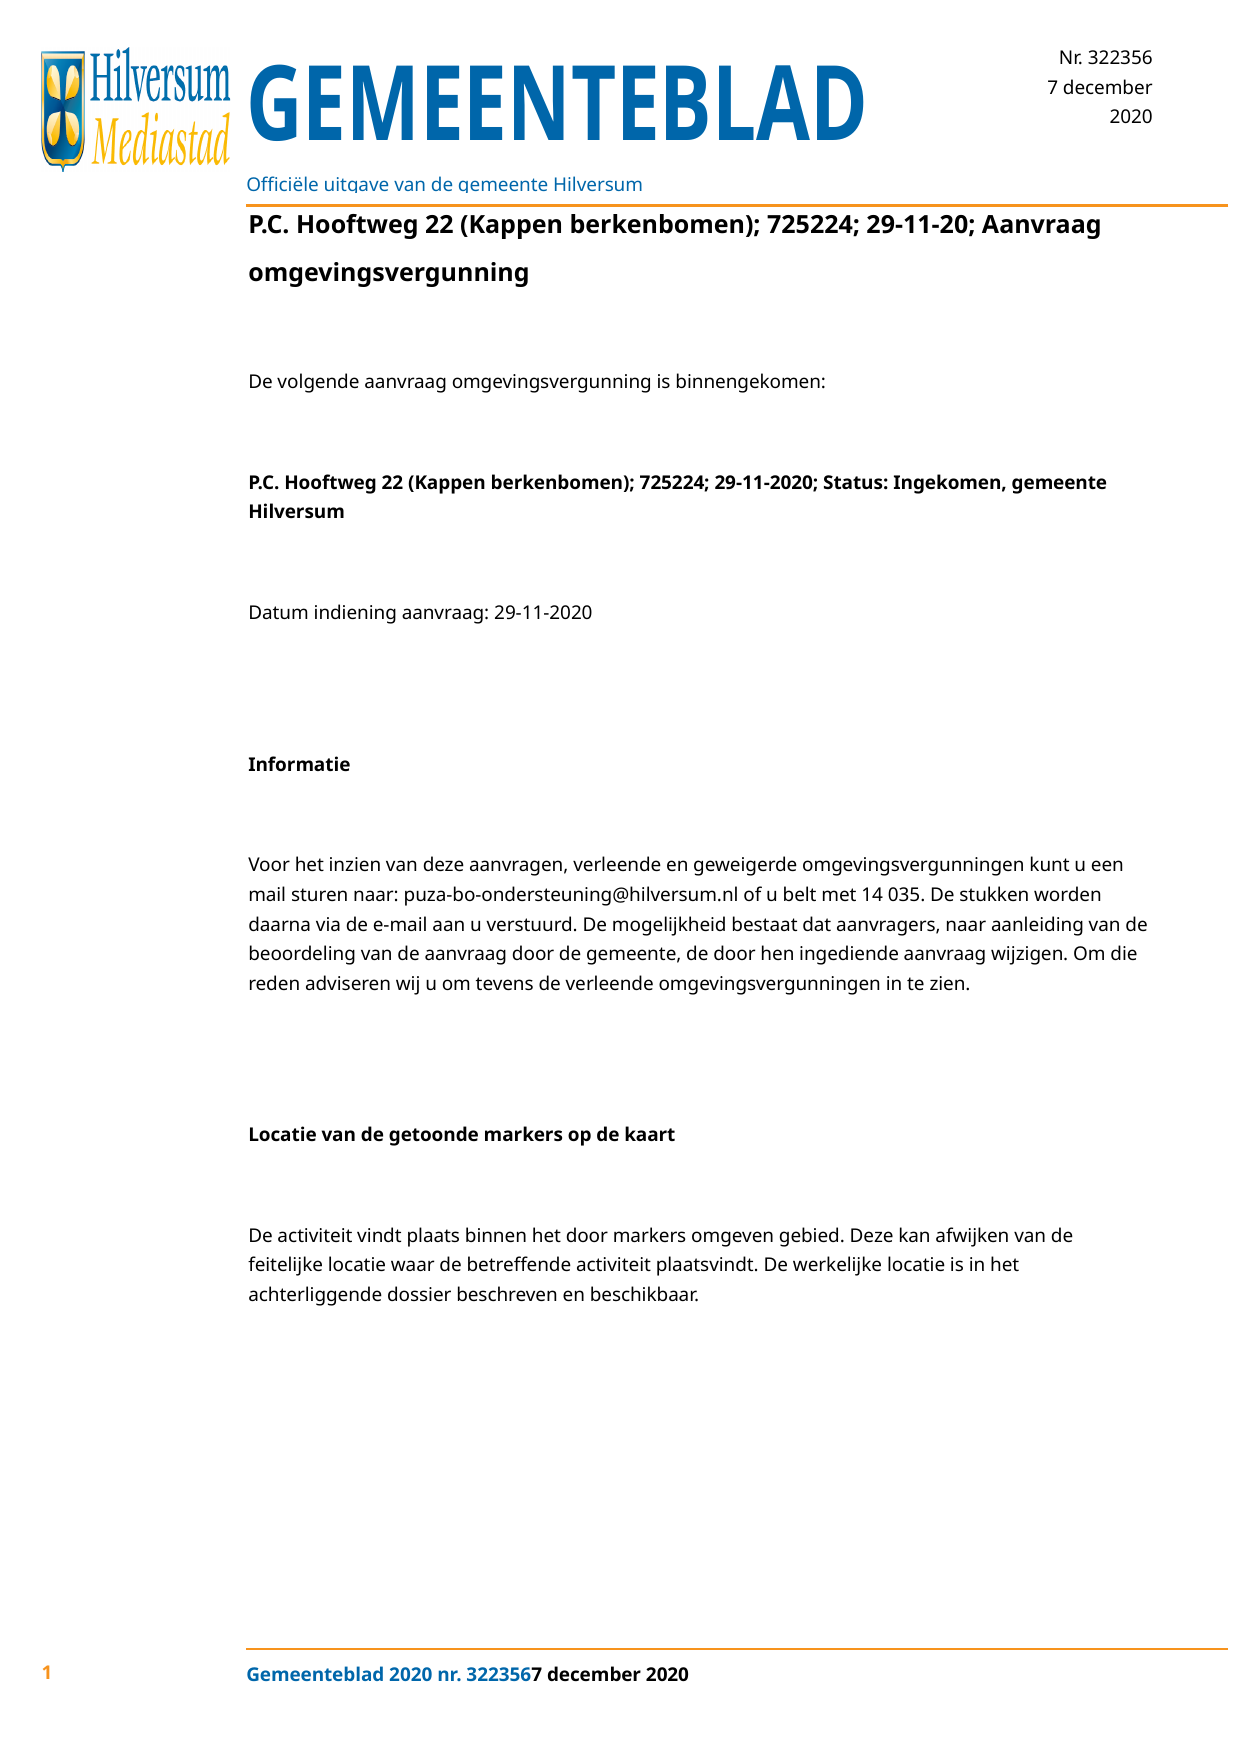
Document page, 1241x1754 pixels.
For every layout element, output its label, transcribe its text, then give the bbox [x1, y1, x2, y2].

text P.C. Hooftweg 22 (Kappen berkenbomen); 725224; 29-11-2020; Status: Ingekomen, gemeente Hilversum [248, 469, 1152, 524]
text Locatie van de getoonde markers op de kaart [248, 1121, 1152, 1147]
picture [41, 47, 231, 172]
text P.C. Hooftweg 22 (Kappen berkenbomen); 725224; 29-11-20; Aanvraag omgevingsvergunning [248, 207, 1152, 288]
text De activiteit vindt plaats binnen het door markers omgeven gebied. Deze kan afwijken van de feitelijke locatie waar de betreffende activiteit plaatsvindt. De werkelijke locatie is in het achterliggende dossier beschreven en beschikbaar. [248, 1222, 1152, 1307]
text Informatie [248, 751, 1152, 777]
text De volgende aanvraag omgevingsvergunning is binnengekomen: [248, 368, 1152, 394]
text Datum indiening aanvraag: 29-11-2020 [248, 599, 1152, 625]
text Voor het inzien van deze aanvragen, verleende en geweigerde omgevingsvergunningen kunt u een mail sturen naar: puza-bo-ondersteuning@hilversum.nl of u belt met 14 035. De stukken worden daarna via de e-mail aan u verstuurd. De mogelijkheid bestaat dat aanvragers, naar aanleiding van de beoordeling van de aanvraag door de gemeente, de door hen ingediende aanvraag wijzigen. Om die reden adviseren wij u om tevens de verleende omgevingsvergunningen in te zien. [248, 852, 1152, 996]
